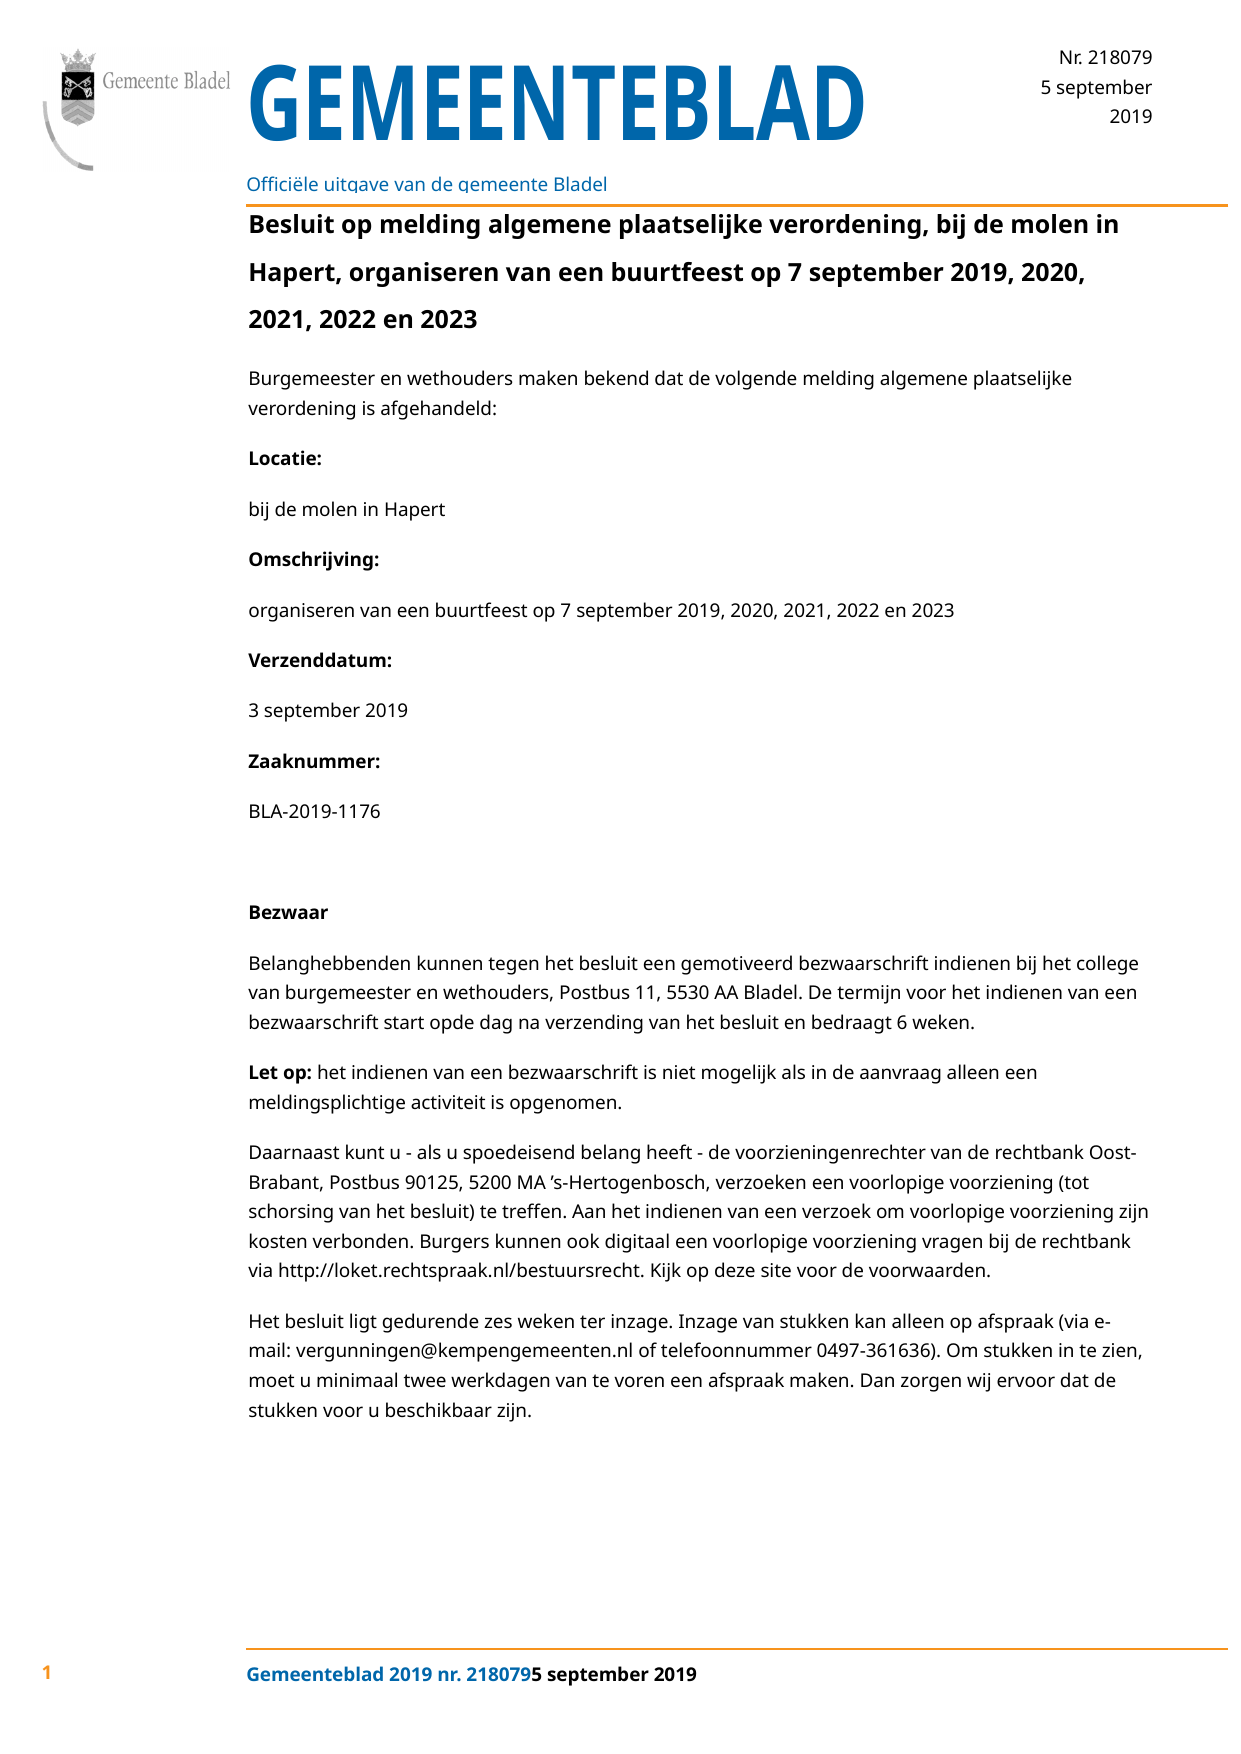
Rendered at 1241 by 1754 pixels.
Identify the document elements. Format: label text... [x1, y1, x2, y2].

text Let op: het indienen van een bezwaarschrift is niet mogelijk als in de aanvraag alleen een meldingsplichtige activiteit is opgenomen. [248, 1059, 1152, 1114]
text Burgemeester en wethouders maken bekend dat de volgende melding algemene plaatselijke verordening is afgehandeld: [248, 366, 1152, 421]
text BLA-2019-1176 [248, 798, 1152, 824]
picture [41, 47, 231, 172]
text Locatie: [248, 446, 1152, 471]
text Daarnaast kunt u - als u spoedeisend belang heeft - de voorzieningenrechter van de rechtbank Oost-Brabant, Postbus 90125, 5200 MA ’s-Hertogenbosch, verzoeken een voorlopige voorziening (tot schorsing van het besluit) te treffen. Aan het indienen van een verzoek om voorlopige voorziening zijn kosten verbonden. Burgers kunnen ook digitaal een voorlopige voorziening vragen bij de rechtbank via http://loket.rechtspraak.nl/bestuursrecht. Kijk op deze site voor de voorwaarden. [248, 1139, 1152, 1283]
text organiseren van een buurtfeest op 7 september 2019, 2020, 2021, 2022 en 2023 [248, 597, 1152, 622]
text Het besluit ligt gedurende zes weken ter inzage. Inzage van stukken kan alleen op afspraak (via e-mail: vergunningen@kempengemeenten.nl of telefoonnummer 0497-361636). Om stukken in te zien, moet u minimaal twee werkdagen van te voren een afspraak maken. Dan zorgen wij ervoor dat de stukken voor u beschikbaar zijn. [248, 1308, 1152, 1422]
text Zaaknummer: [248, 748, 1152, 774]
text Verzenddatum: [248, 647, 1152, 673]
text Belanghebbenden kunnen tegen het besluit een gemotiveerd bezwaarschrift indienen bij het college van burgemeester en wethouders, Postbus 11, 5530 AA Bladel. De termijn voor het indienen van een bezwaarschrift start opde dag na verzending van het besluit en bedraagt 6 weken. [248, 950, 1152, 1034]
text 3 september 2019 [248, 698, 1152, 723]
text Bezwaar [248, 899, 1152, 925]
text Omschrijving: [248, 546, 1152, 572]
text Besluit op melding algemene plaatselijke verordening, bij de molen in Hapert, organiseren van een buurtfeest op 7 september 2019, 2020, 2021, 2022 en 2023 [248, 207, 1152, 336]
text bij de molen in Hapert [248, 496, 1152, 522]
